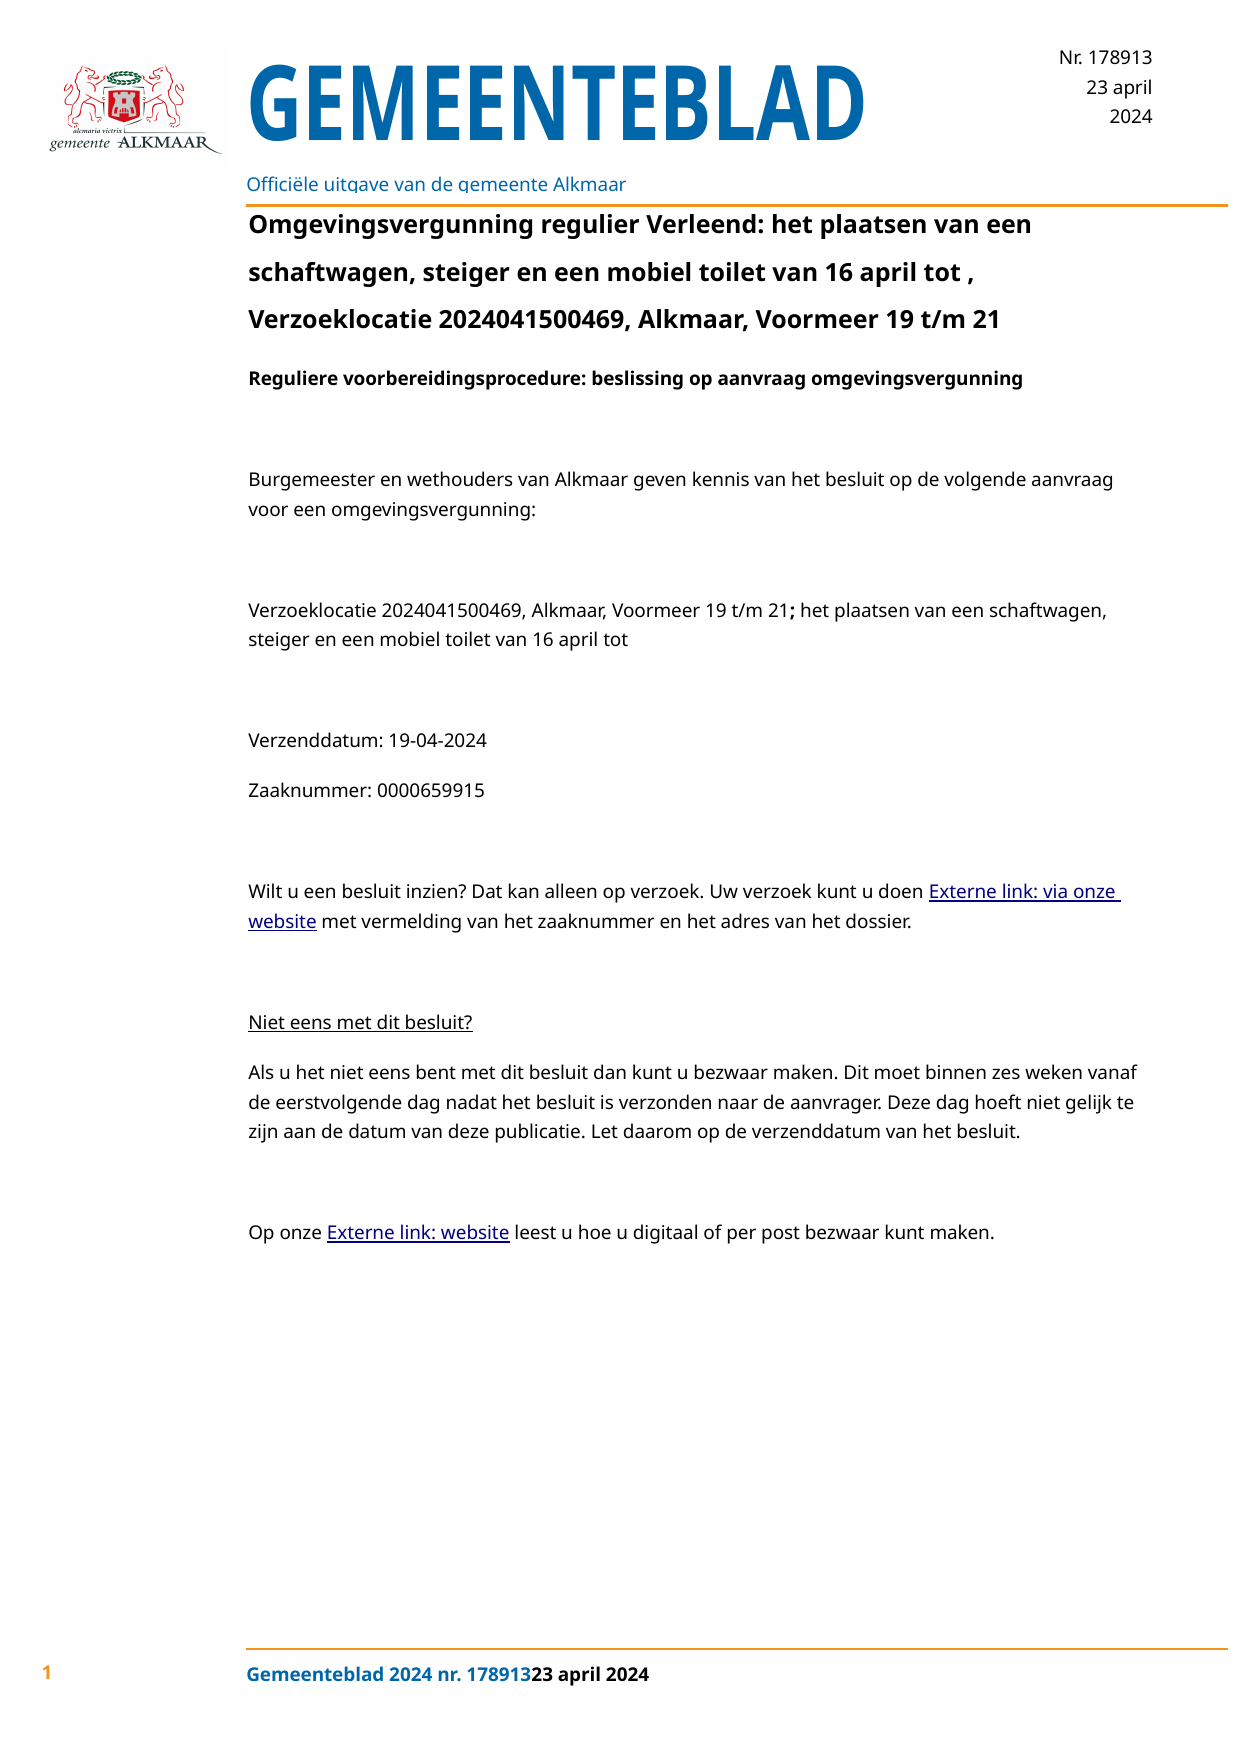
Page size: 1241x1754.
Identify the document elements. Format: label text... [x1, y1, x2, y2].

text Zaaknummer: 0000659915 [248, 778, 1152, 803]
text Als u het niet eens bent met dit besluit dan kunt u bezwaar maken. Dit moet binnen zes weken vanaf de eerstvolgende dag nadat het besluit is verzonden naar de aanvrager. Deze dag hoeft niet gelijk te zijn aan de datum van deze publicatie. Let daarom op de verzenddatum van het besluit. [248, 1059, 1152, 1144]
text Verzoeklocatie 2024041500469, Alkmaar, Voormeer 19 t/m 21; het plaatsen van een schaftwagen, steiger en een mobiel toilet van 16 april tot [248, 597, 1152, 652]
picture [41, 47, 231, 172]
text Niet eens met dit besluit? [248, 1009, 1152, 1034]
text Wilt u een besluit inzien? Dat kan alleen op verzoek. Uw verzoek kunt u doen Externe link: via onze website met vermelding van het zaaknummer en het adres van het dossier. [248, 878, 1152, 934]
text Burgemeester en wethouders van Alkmaar geven kennis van het besluit op de volgende aanvraag voor een omgevingsvergunning: [248, 466, 1152, 522]
text Verzenddatum: 19-04-2024 [248, 727, 1152, 753]
text Omgevingsvergunning regulier Verleend: het plaatsen van een schaftwagen, steiger en een mobiel toilet van 16 april tot , Verzoeklocatie 2024041500469, Alkmaar, Voormeer 19 t/m 21 [248, 207, 1152, 336]
text Reguliere voorbereidingsprocedure: beslissing op aanvraag omgevingsvergunning [248, 366, 1152, 391]
text Op onze Externe link: website leest u hoe u digitaal of per post bezwaar kunt maken. [248, 1219, 1152, 1245]
